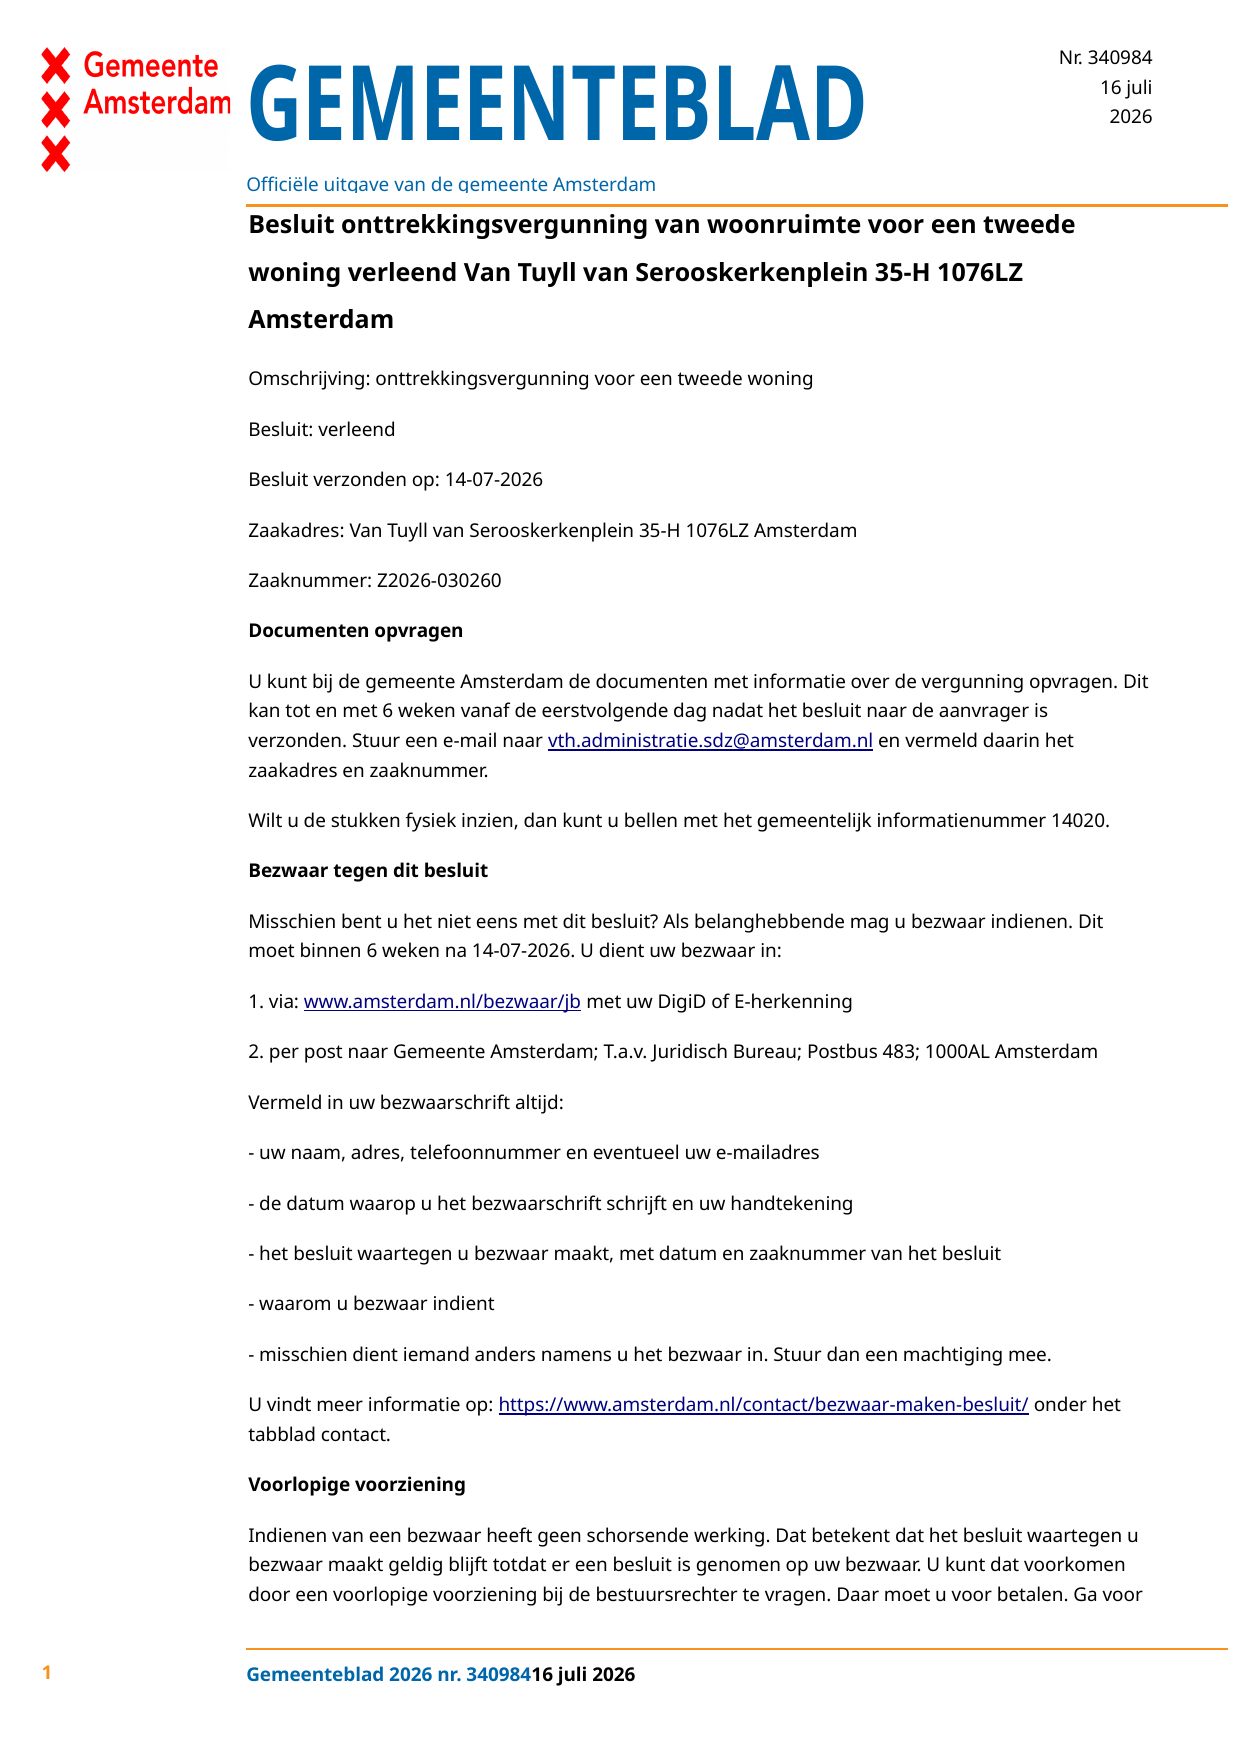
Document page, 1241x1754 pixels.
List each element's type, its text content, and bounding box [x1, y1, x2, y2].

text Besluit: verleend [248, 416, 1152, 442]
text U vindt meer informatie op: https://www.amsterdam.nl/contact/bezwaar-maken-besluit/ onder het tabblad contact. [248, 1391, 1152, 1447]
text - misschien dient iemand anders namens u het bezwaar in. Stuur dan een machtiging mee. [248, 1341, 1152, 1367]
text - de datum waarop u het bezwaarschrift schrijft en uw handtekening [248, 1190, 1152, 1215]
text Wilt u de stukken fysiek inzien, dan kunt u bellen met het gemeentelijk informatienummer 14020. [248, 807, 1152, 833]
picture [41, 47, 231, 172]
text - waarom u bezwaar indient [248, 1291, 1152, 1316]
text Zaakadres: Van Tuyll van Serooskerkenplein 35-H 1076LZ Amsterdam [248, 517, 1152, 542]
text Documenten opvragen [248, 618, 1152, 643]
text U kunt bij de gemeente Amsterdam de documenten met informatie over de vergunning opvragen. Dit kan tot en met 6 weken vanaf de eerstvolgende dag nadat het besluit naar de aanvrager is verzonden. Stuur een e-mail naar vth.administratie.sdz@amsterdam.nl en vermeld daarin het zaakadres en zaaknummer. [248, 668, 1152, 782]
text Besluit onttrekkingsvergunning van woonruimte voor een tweede woning verleend Van Tuyll van Serooskerkenplein 35-H 1076LZ Amsterdam [248, 207, 1152, 336]
text - uw naam, adres, telefoonnummer en eventueel uw e-mailadres [248, 1139, 1152, 1165]
text 1. via: www.amsterdam.nl/bezwaar/jb met uw DigiD of E-herkenning [248, 988, 1152, 1014]
text Vermeld in uw bezwaarschrift altijd: [248, 1089, 1152, 1114]
text Zaaknummer: Z2026-030260 [248, 567, 1152, 593]
text Bezwaar tegen dit besluit [248, 858, 1152, 883]
text Misschien bent u het niet eens met dit besluit? Als belanghebbende mag u bezwaar indienen. Dit moet binnen 6 weken na 14-07-2026. U dient uw bezwaar in: [248, 908, 1152, 963]
text Besluit verzonden op: 14-07-2026 [248, 466, 1152, 492]
text Omschrijving: onttrekkingsvergunning voor een tweede woning [248, 366, 1152, 391]
text Indienen van een bezwaar heeft geen schorsende werking. Dat betekent dat het besluit waartegen u bezwaar maakt geldig blijft totdat er een besluit is genomen op uw bezwaar. U kunt dat voorkomen door een voorlopige voorziening bij de bestuursrechter te vragen. Daar moet u voor betalen. Ga voor [248, 1522, 1152, 1607]
text 2. per post naar Gemeente Amsterdam; T.a.v. Juridisch Bureau; Postbus 483; 1000AL Amsterdam [248, 1038, 1152, 1064]
text Voorlopige voorziening [248, 1471, 1152, 1497]
text - het besluit waartegen u bezwaar maakt, met datum en zaaknummer van het besluit [248, 1240, 1152, 1266]
